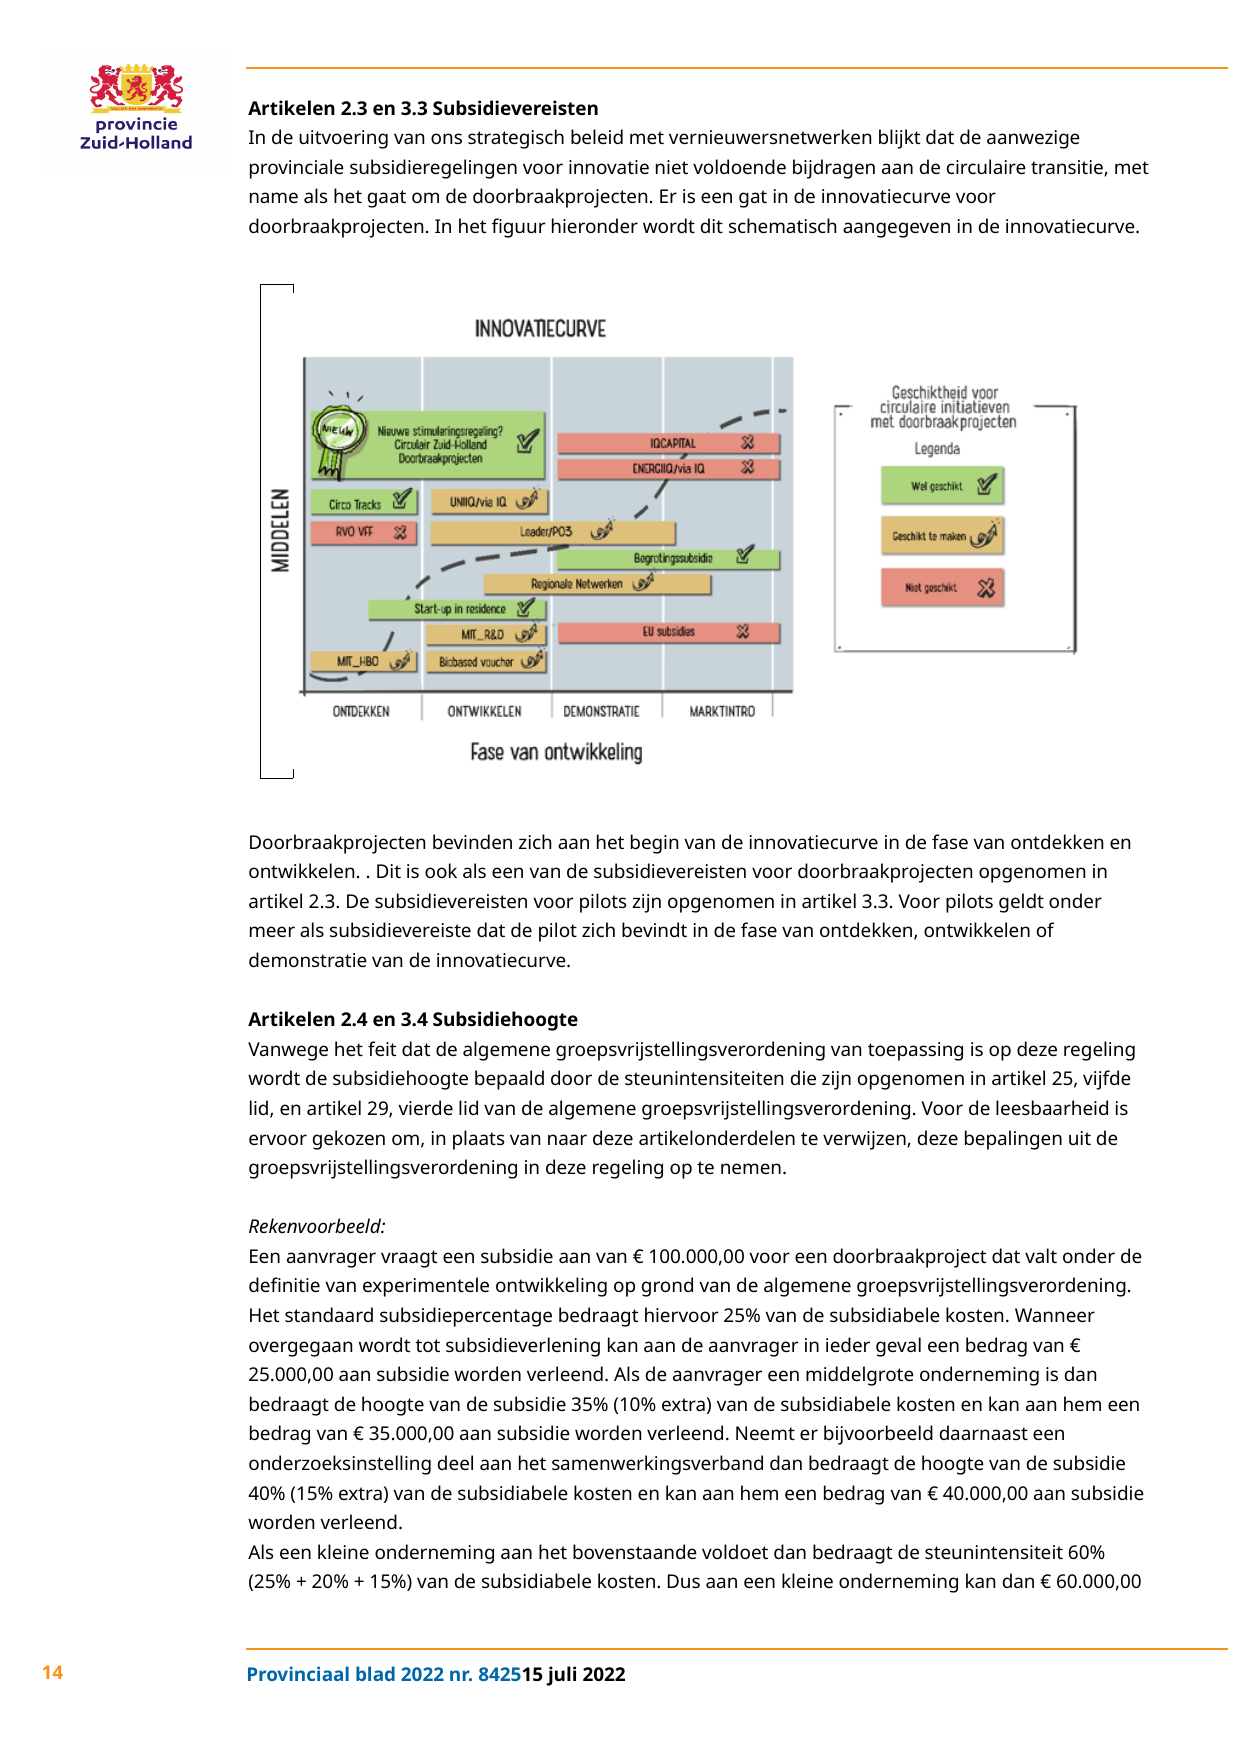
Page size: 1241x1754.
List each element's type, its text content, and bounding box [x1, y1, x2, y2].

picture [268, 293, 1095, 769]
text Doorbraakprojecten bevinden zich aan het begin van de innovatiecurve in de fase van ontdekken en ontwikkelen. . Dit is ook als een van de subsidievereisten voor doorbraakprojecten opgenomen in artikel 2.3. De subsidievereisten voor pilots zijn opgenomen in artikel 3.3. Voor pilots geldt onder meer als subsidievereiste dat de pilot zich bevindt in de fase van ontdekken, ontwikkelen of demonstratie van de innovatiecurve. [248, 829, 1152, 973]
picture [41, 47, 231, 172]
text In de uitvoering van ons strategisch beleid met vernieuwersnetwerken blijkt dat de aanwezige provinciale subsidieregelingen voor innovatie niet voldoende bijdragen aan de circulaire transitie, met name als het gaat om de doorbraakprojecten. Er is een gat in de innovatiecurve voor doorbraakprojecten. In het figuur hieronder wordt dit schematisch aangegeven in de innovatiecurve. [248, 124, 1152, 239]
text Artikelen 2.3 en 3.3 Subsidievereisten [248, 95, 1152, 121]
text Vanwege het feit dat de algemene groepsvrijstellingsverordening van toepassing is op deze regeling wordt de subsidiehoogte bepaald door de steunintensiteiten die zijn opgenomen in artikel 25, vijfde lid, en artikel 29, vierde lid van de algemene groepsvrijstellingsverordening. Voor de leesbaarheid is ervoor gekozen om, in plaats van naar deze artikelonderdelen te verwijzen, deze bepalingen uit de groepsvrijstellingsverordening in deze regeling op te nemen. [248, 1036, 1152, 1180]
text Artikelen 2.4 en 3.4 Subsidiehoogte [248, 1006, 1152, 1032]
text Als een kleine onderneming aan het bovenstaande voldoet dan bedraagt de steunintensiteit 60% (25% + 20% + 15%) van de subsidiabele kosten. Dus aan een kleine onderneming kan dan € 60.000,00 [248, 1539, 1152, 1594]
text Rekenvoorbeeld: [248, 1213, 1152, 1239]
text Een aanvrager vraagt een subsidie aan van € 100.000,00 voor een doorbraakproject dat valt onder de definitie van experimentele ontwikkeling op grond van de algemene groepsvrijstellingsverordening. Het standaard subsidiepercentage bedraagt hiervoor 25% van de subsidiabele kosten. Wanneer overgegaan wordt tot subsidieverlening kan aan de aanvrager in ieder geval een bedrag van € 25.000,00 aan subsidie worden verleend. Als de aanvrager een middelgrote onderneming is dan bedraagt de hoogte van de subsidie 35% (10% extra) van de subsidiabele kosten en kan aan hem een bedrag van € 35.000,00 aan subsidie worden verleend. Neemt er bijvoorbeeld daarnaast een onderzoeksinstelling deel aan het samenwerkingsverband dan bedraagt de hoogte van de subsidie 40% (15% extra) van de subsidiabele kosten en kan aan hem een bedrag van € 40.000,00 aan subsidie worden verleend. [248, 1243, 1152, 1535]
